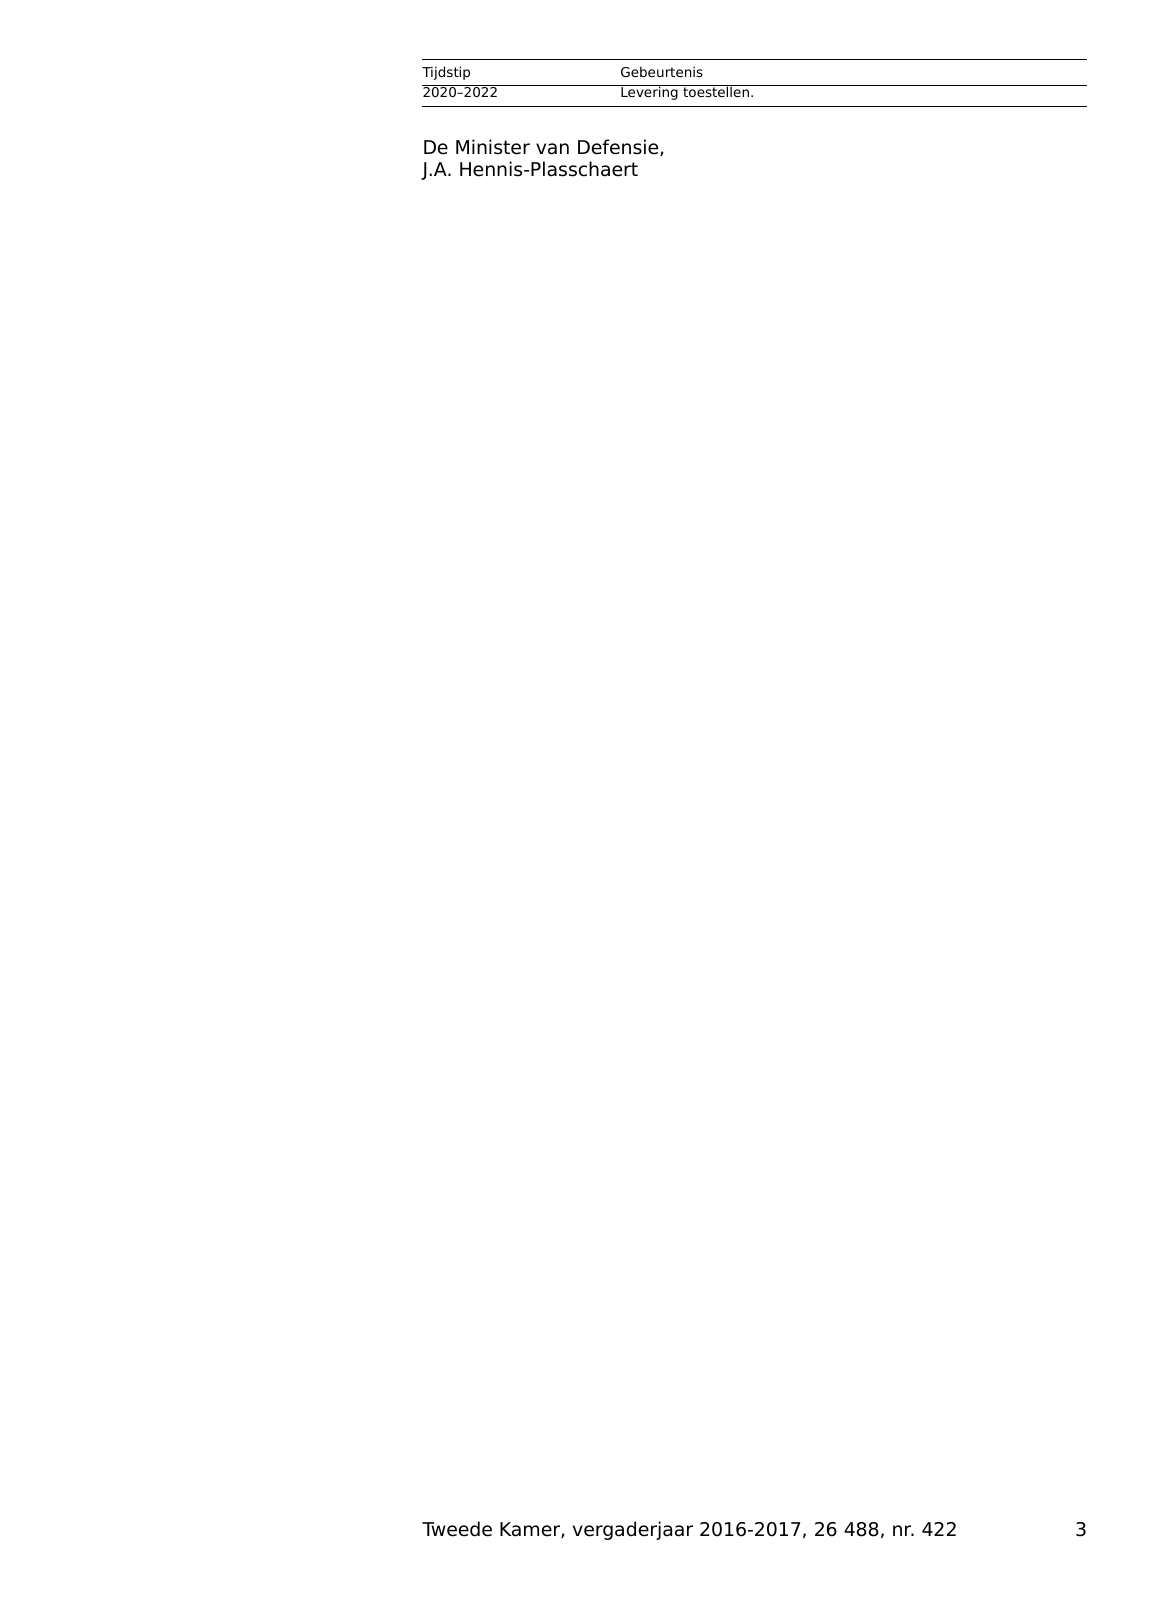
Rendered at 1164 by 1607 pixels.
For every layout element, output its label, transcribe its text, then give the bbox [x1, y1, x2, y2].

table_header Gebeurtenis [614, 60, 1087, 85]
text De Minister van Defensie, J.A. Hennis-Plasschaert [422, 137, 1087, 181]
table_cell Levering toestellen. [614, 86, 1087, 106]
table_cell 2020–2022 [422, 86, 614, 106]
table_header Tijdstip [422, 60, 614, 85]
